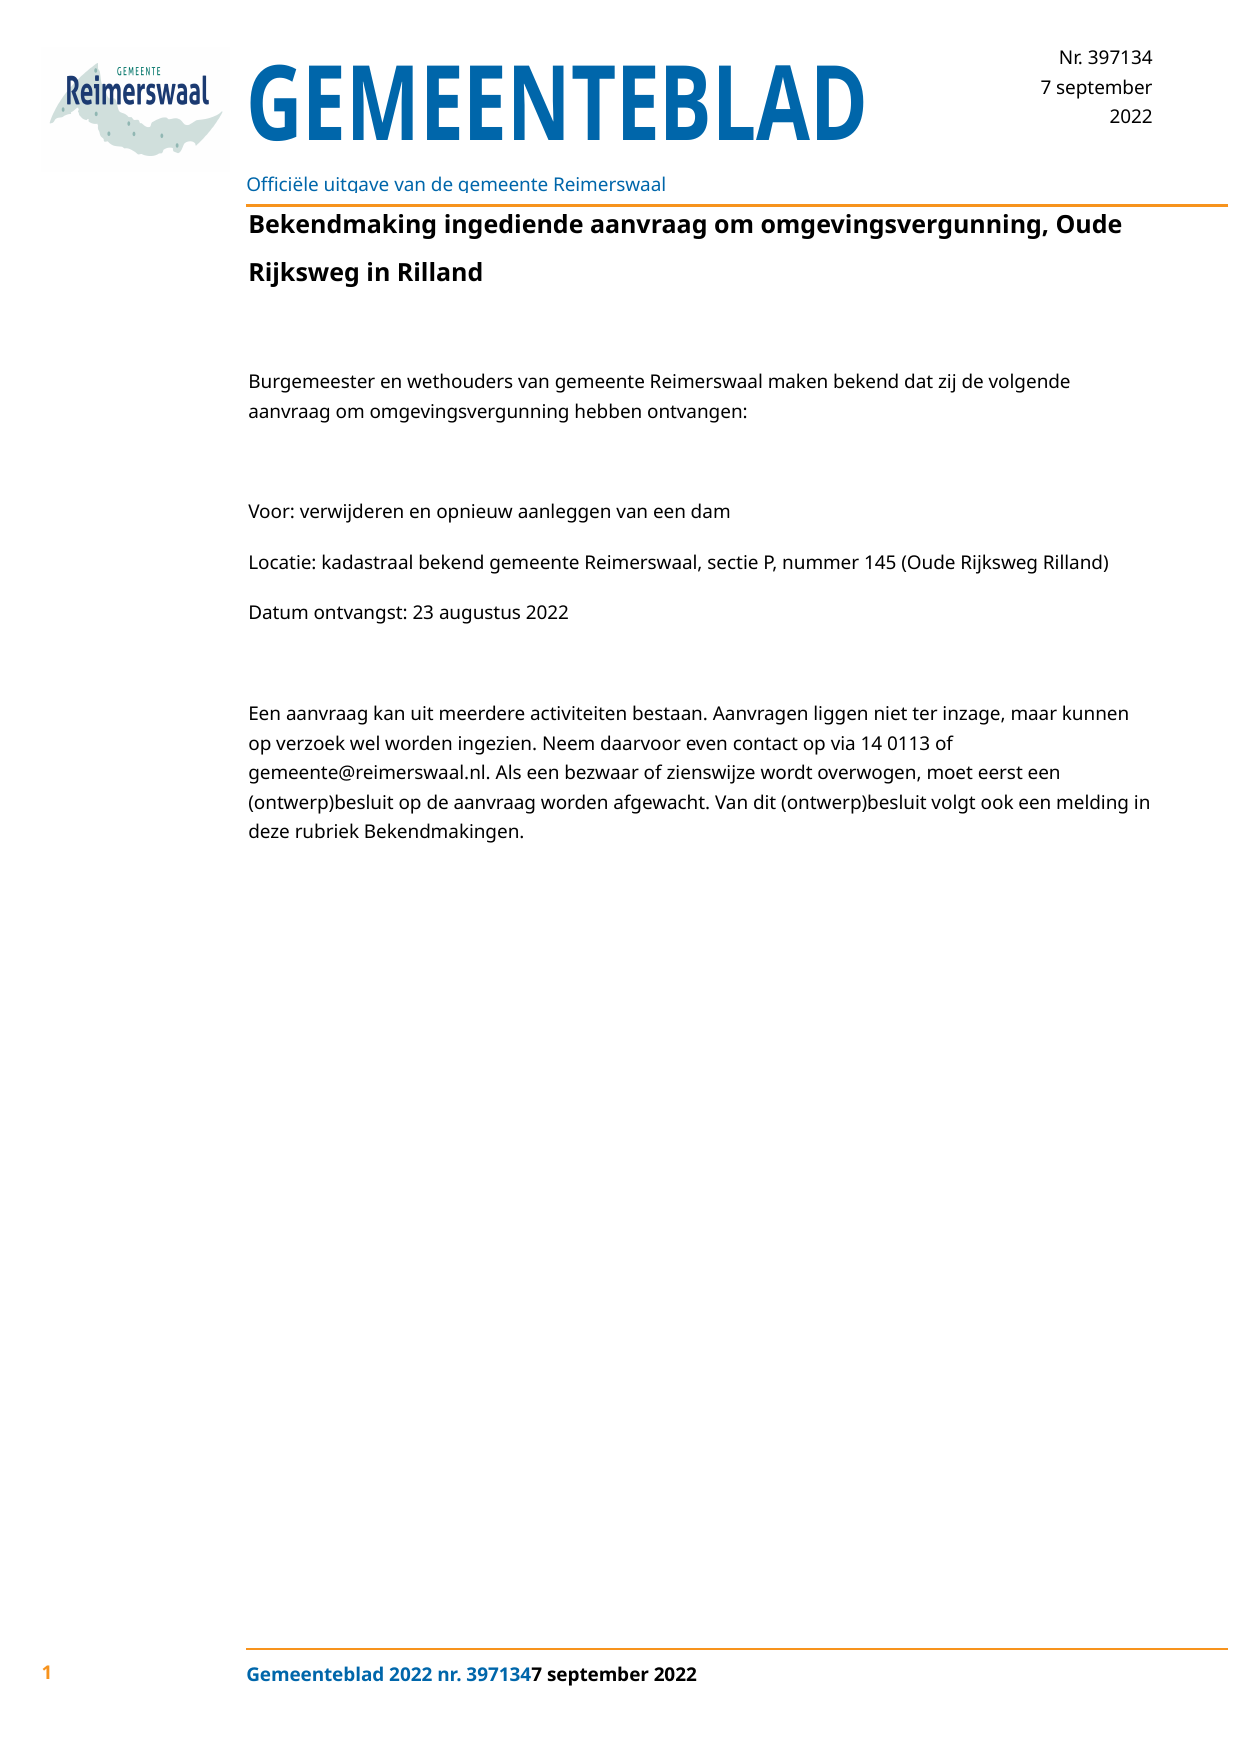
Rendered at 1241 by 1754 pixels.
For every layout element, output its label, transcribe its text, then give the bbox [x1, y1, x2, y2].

text Voor: verwijderen en opnieuw aanleggen van een dam [248, 499, 1152, 524]
text Bekendmaking ingediende aanvraag om omgevingsvergunning, Oude Rijksweg in Rilland [248, 207, 1152, 288]
text Locatie: kadastraal bekend gemeente Reimerswaal, sectie P, nummer 145 (Oude Rijksweg Rilland) [248, 549, 1152, 575]
text Burgemeester en wethouders van gemeente Reimerswaal maken bekend dat zij de volgende aanvraag om omgevingsvergunning hebben ontvangen: [248, 368, 1152, 424]
picture [41, 47, 231, 172]
text Datum ontvangst: 23 augustus 2022 [248, 599, 1152, 625]
text Een aanvraag kan uit meerdere activiteiten bestaan. Aanvragen liggen niet ter inzage, maar kunnen op verzoek wel worden ingezien. Neem daarvoor even contact op via 14 0113 of gemeente@reimerswaal.nl. Als een bezwaar of zienswijze wordt overwogen, moet eerst een (ontwerp)besluit op de aanvraag worden afgewacht. Van dit (ontwerp)besluit volgt ook een melding in deze rubriek Bekendmakingen. [248, 700, 1152, 844]
